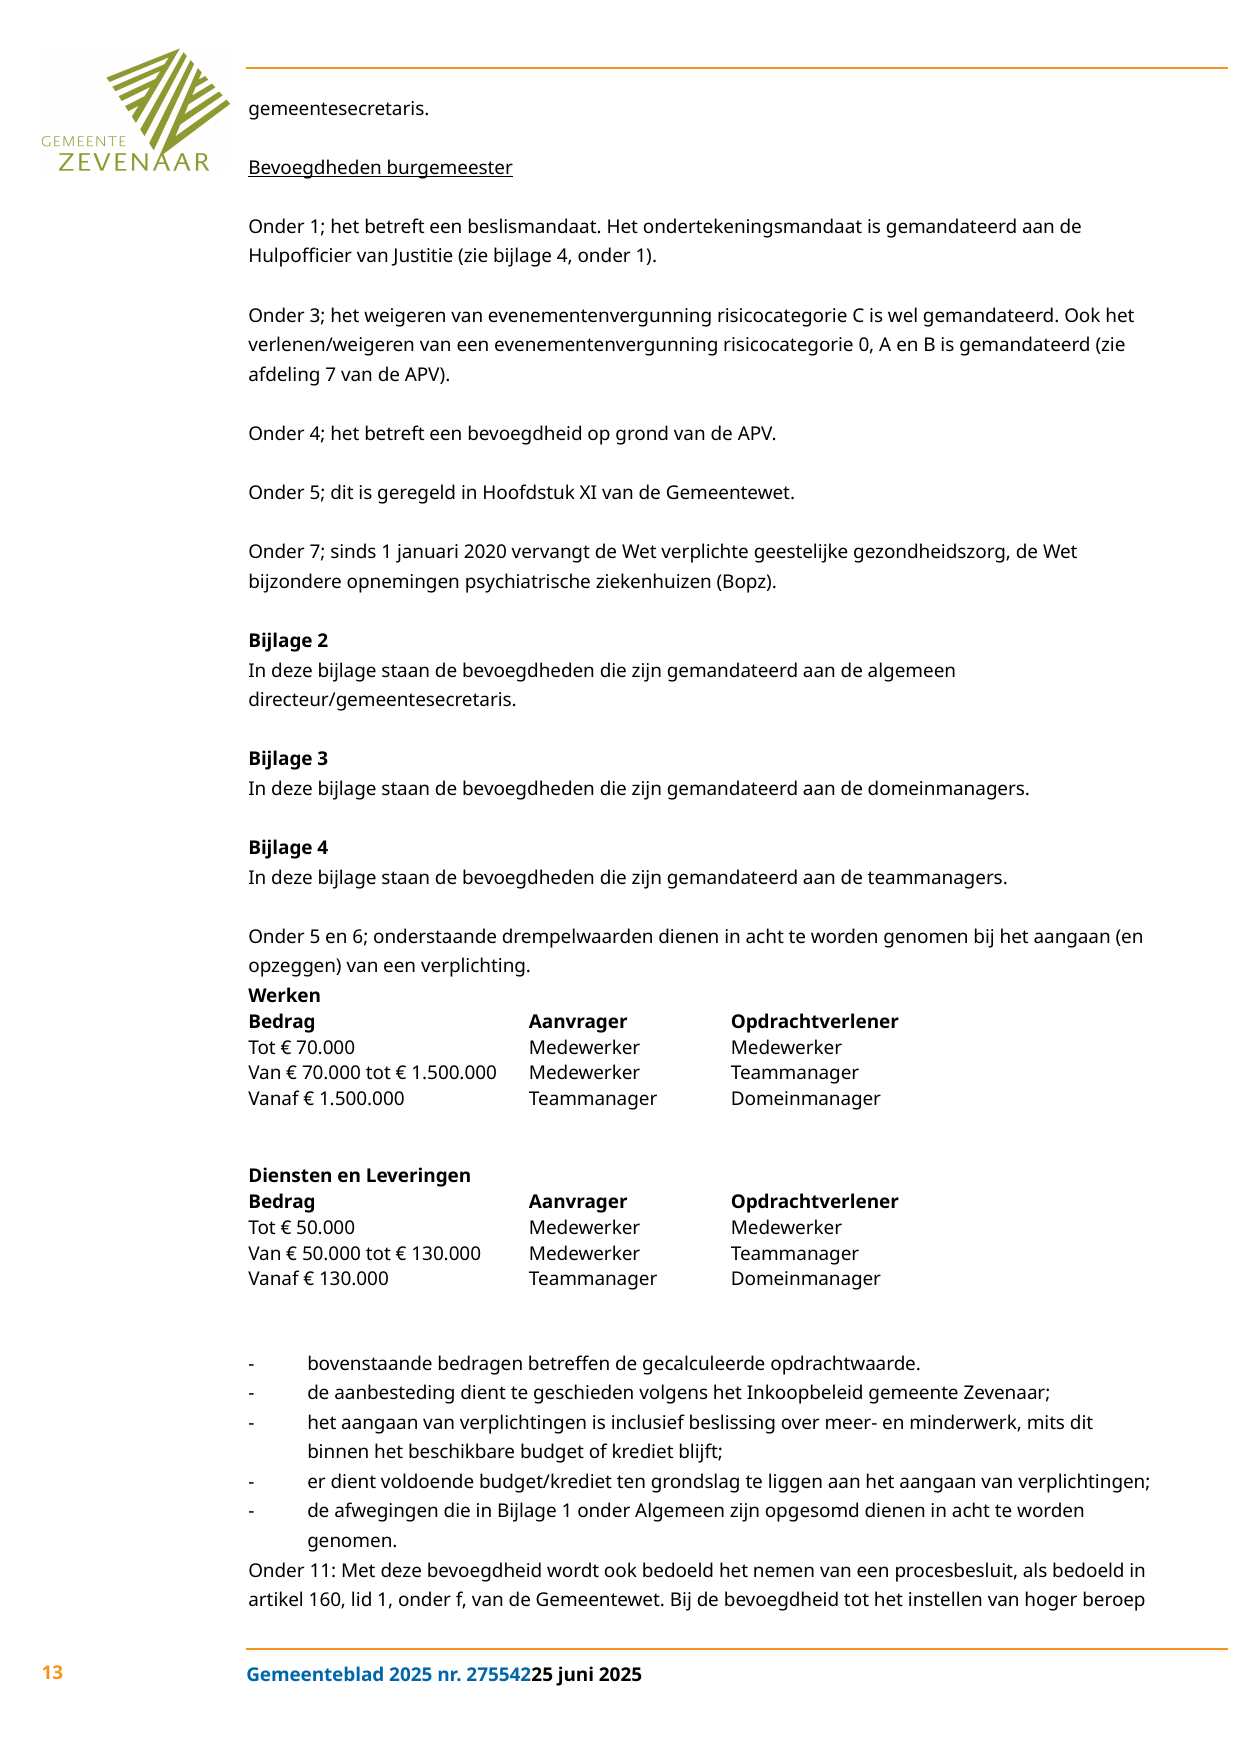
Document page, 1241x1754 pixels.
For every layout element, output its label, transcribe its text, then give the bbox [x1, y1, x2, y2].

table_cell [529, 1111, 731, 1137]
table_cell Tot € 70.000 [248, 1034, 529, 1059]
table_cell Medewerker [529, 1034, 731, 1059]
table_cell Domeinmanager [731, 1085, 950, 1111]
text In deze bijlage staan de bevoegdheden die zijn gemandateerd aan de algemeen directeur/gemeentesecretaris. [248, 657, 1152, 712]
text Onder 1; het betreft een beslismandaat. Het ondertekeningsmandaat is gemandateerd aan de Hulpofficier van Justitie (zie bijlage 4, onder 1). [248, 213, 1152, 268]
text gemeentesecretaris. [248, 95, 1152, 121]
table_cell [529, 1291, 731, 1317]
text Onder 3; het weigeren van evenementenvergunning risicocategorie C is wel gemandateerd. Ook het verlenen/weigeren van een evenementenvergunning risicocategorie 0, A en B is gemandateerd (zie afdeling 7 van de APV). [248, 302, 1152, 387]
text Onder 4; het betreft een bevoegdheid op grond van de APV. [248, 420, 1152, 446]
table_cell Medewerker [731, 1214, 1152, 1240]
text Onder 11: Met deze bevoegdheid wordt ook bedoeld het nemen van een procesbesluit, als bedoeld in artikel 160, lid 1, onder f, van de Gemeentewet. Bij de bevoegdheid tot het instellen van hoger beroep [248, 1557, 1152, 1612]
table_cell Vanaf € 1.500.000 [248, 1085, 529, 1111]
table_cell [731, 1291, 1152, 1317]
table_cell Diensten en Leveringen [248, 1163, 950, 1188]
table_cell Vanaf € 130.000 [248, 1265, 529, 1291]
table_cell Medewerker [529, 1240, 731, 1265]
text Bijlage 2 [248, 627, 1152, 653]
text Bijlage 4 [248, 834, 1152, 860]
table_header Werken [248, 983, 950, 1008]
table_cell Medewerker [529, 1214, 731, 1240]
text In deze bijlage staan de bevoegdheden die zijn gemandateerd aan de teammanagers. [248, 864, 1152, 890]
table_cell [248, 1137, 950, 1162]
table_cell Opdrachtverlener [731, 1008, 950, 1034]
table_cell Bedrag [248, 1008, 529, 1034]
text Bevoegdheden burgemeester [248, 154, 1152, 180]
table_cell Van € 70.000 tot € 1.500.000 [248, 1060, 529, 1085]
table_cell [731, 1111, 950, 1137]
text Onder 5 en 6; onderstaande drempelwaarden dienen in acht te worden genomen bij het aangaan (en opzeggen) van een verplichting. [248, 923, 1152, 978]
text Onder 5; dit is geregeld in Hoofdstuk XI van de Gemeentewet. [248, 479, 1152, 505]
list er dient voldoende budget/krediet ten grondslag te liggen aan het aangaan van verplichtingen; [248, 1468, 1152, 1494]
text Bijlage 3 [248, 746, 1152, 771]
table_cell Domeinmanager [731, 1265, 1152, 1291]
table_cell Tot € 50.000 [248, 1214, 529, 1240]
list de afwegingen die in Bijlage 1 onder Algemeen zijn opgesomd dienen in acht te worden genomen. [248, 1498, 1152, 1553]
table_cell Van € 50.000 tot € 130.000 [248, 1240, 529, 1265]
table_cell Teammanager [731, 1240, 1152, 1265]
list het aangaan van verplichtingen is inclusief beslissing over meer- en minderwerk, mits dit binnen het beschikbare budget of krediet blijft; [248, 1409, 1152, 1464]
table_cell Teammanager [731, 1060, 950, 1085]
picture [41, 47, 231, 172]
list de aanbesteding dient te geschieden volgens het Inkoopbeleid gemeente Zevenaar; [248, 1379, 1152, 1405]
table_cell Teammanager [529, 1085, 731, 1111]
table_cell Opdrachtverlener [731, 1188, 1152, 1214]
table_cell Bedrag [248, 1188, 529, 1214]
table_cell [248, 1111, 529, 1137]
list bovenstaande bedragen betreffen de gecalculeerde opdrachtwaarde. [248, 1350, 1152, 1375]
text In deze bijlage staan de bevoegdheden die zijn gemandateerd aan de domeinmanagers. [248, 775, 1152, 801]
text Onder 7; sinds 1 januari 2020 vervangt de Wet verplichte geestelijke gezondheidszorg, de Wet bijzondere opnemingen psychiatrische ziekenhuizen (Bopz). [248, 538, 1152, 594]
table_cell Medewerker [529, 1060, 731, 1085]
table_cell [248, 1291, 529, 1317]
table_cell Aanvrager [529, 1188, 731, 1214]
table_cell Medewerker [731, 1034, 950, 1059]
table_cell Teammanager [529, 1265, 731, 1291]
table_cell Aanvrager [529, 1008, 731, 1034]
